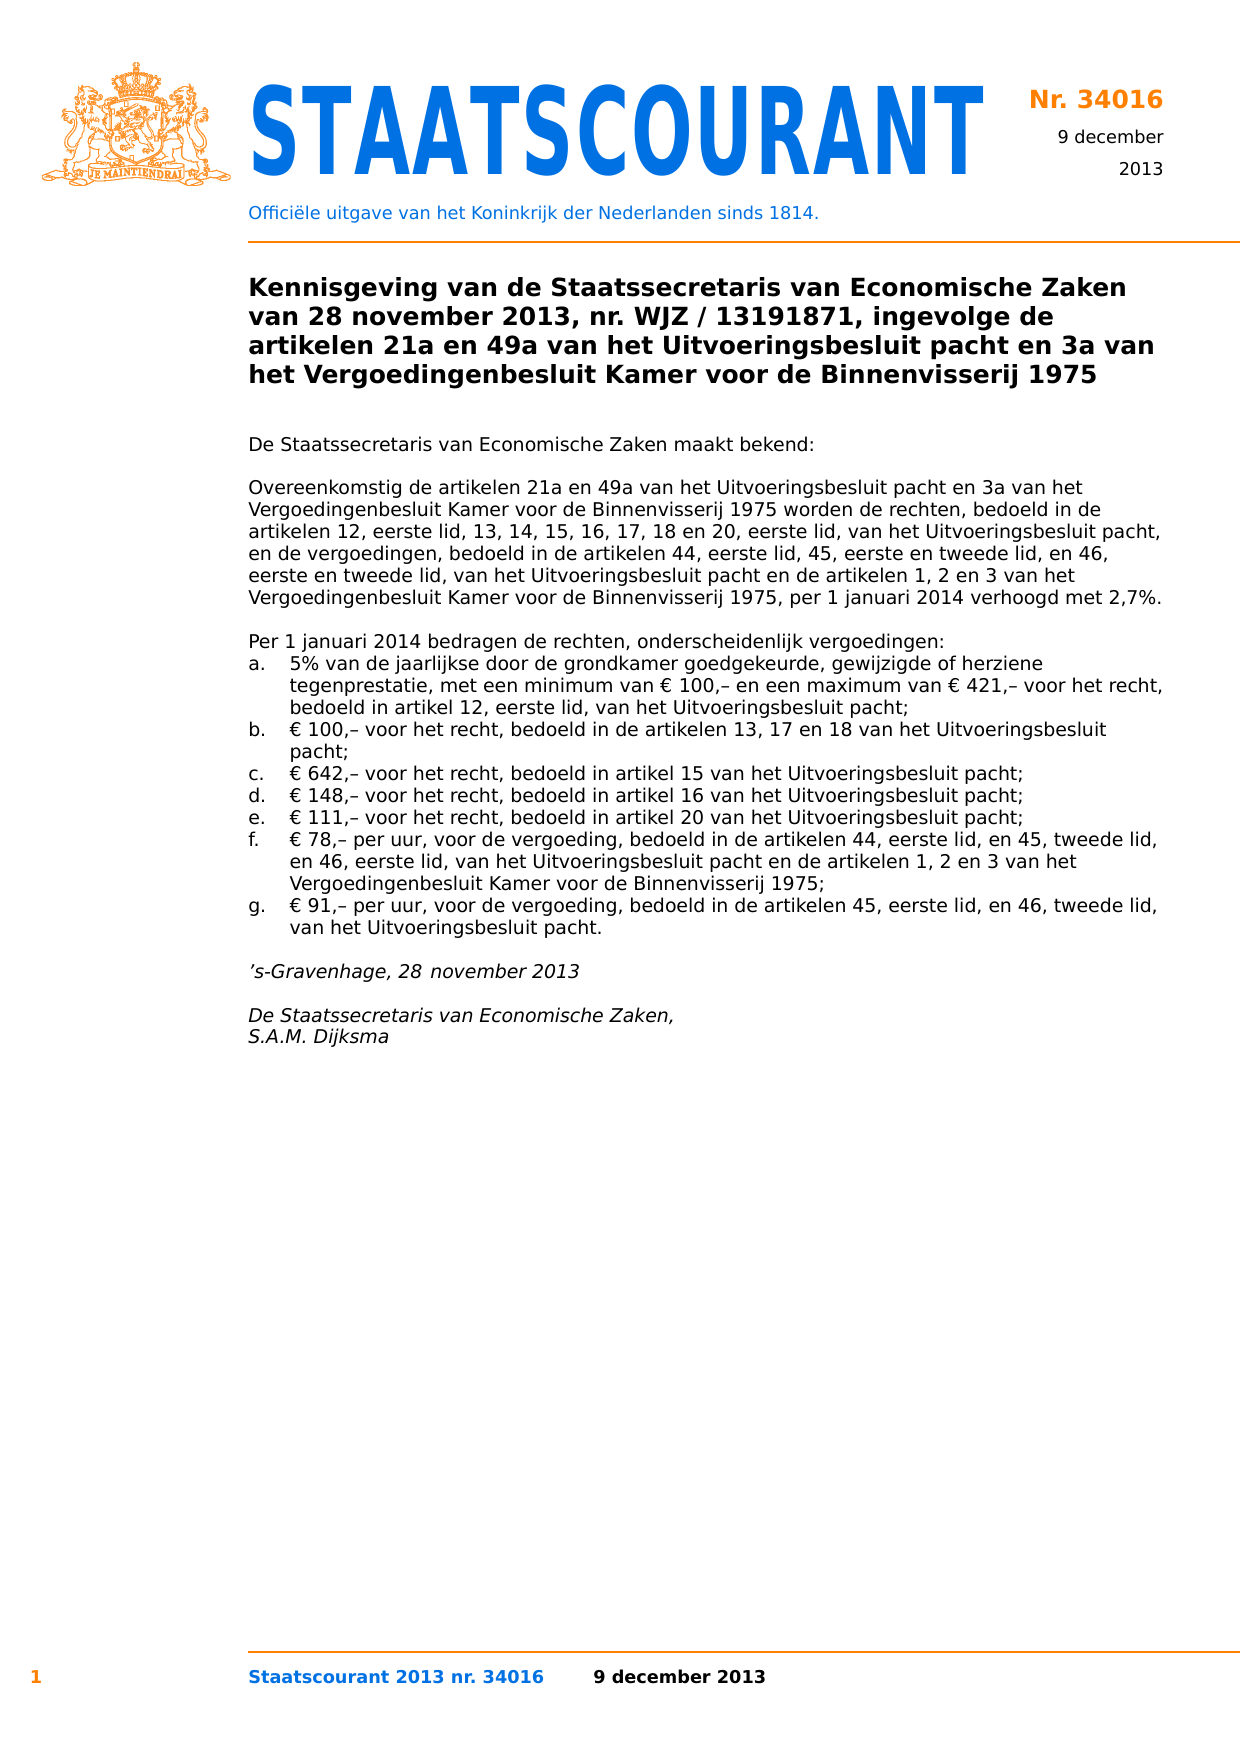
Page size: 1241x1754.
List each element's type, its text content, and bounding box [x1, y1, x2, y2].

text De Staatssecretaris van Economische Zaken, S.A.M. Dijksma [248, 1004, 1163, 1048]
picture [41, 62, 231, 186]
text Overeenkomstig de artikelen 21a en 49a van het Uitvoeringsbesluit pacht en 3a van het Vergoedingenbesluit Kamer voor de Binnenvisserij 1975 worden de rechten, bedoeld in de artikelen 12, eerste lid, 13, 14, 15, 16, 17, 18 en 20, eerste lid, van het Uitvoeringsbesluit pacht, en de vergoedingen, bedoeld in de artikelen 44, eerste lid, 45, eerste en tweede lid, en 46, eerste en tweede lid, van het Uitvoeringsbesluit pacht en de artikelen 1, 2 en 3 van het Vergoedingenbesluit Kamer voor de Binnenvisserij 1975, per 1 januari 2014 verhoogd met 2,7%. [248, 477, 1163, 609]
table_cell Officiële uitgave van het Koninkrijk der Nederlanden sinds 1814. [248, 203, 1240, 241]
text De Staatssecretaris van Economische Zaken maakt bekend: [248, 433, 1163, 455]
table_header [25, 62, 248, 241]
text c. € 642,– voor het recht, bedoeld in artikel 15 van het Uitvoeringsbesluit pacht; [248, 763, 1163, 785]
table_header STAATSCOURANT [248, 62, 998, 203]
subtitle Kennisgeving van de Staatssecretaris van Economische Zaken van 28 november 2013, nr. WJZ / 13191871, ingevolge de artikelen 21a en 49a van het Uitvoeringsbesluit pacht en 3a van het Vergoedingenbesluit Kamer voor de Binnenvisserij 1975 [248, 273, 1163, 390]
text g. € 91,– per uur, voor de vergoeding, bedoeld in de artikelen 45, eerste lid, en 46, tweede lid, van het Uitvoeringsbesluit pacht. [248, 895, 1163, 939]
table_header Nr. 34016 [998, 62, 1240, 121]
text e. € 111,– voor het recht, bedoeld in artikel 20 van het Uitvoeringsbesluit pacht; [248, 807, 1163, 829]
table_cell 9 december [998, 121, 1240, 153]
text Per 1 januari 2014 bedragen de rechten, onderscheidenlijk vergoedingen: [248, 631, 1163, 653]
text a. 5% van de jaarlijkse door de grondkamer goedgekeurde, gewijzigde of herziene tegenprestatie, met een minimum van € 100,– en een maximum van € 421,– voor het recht, bedoeld in artikel 12, eerste lid, van het Uitvoeringsbesluit pacht; [248, 653, 1163, 719]
text ’s-Gravenhage, 28 november 2013 [248, 961, 1163, 983]
table_cell 2013 [998, 153, 1240, 203]
text f. € 78,– per uur, voor de vergoeding, bedoeld in de artikelen 44, eerste lid, en 45, tweede lid, en 46, eerste lid, van het Uitvoeringsbesluit pacht en de artikelen 1, 2 en 3 van het Vergoedingenbesluit Kamer voor de Binnenvisserij 1975; [248, 829, 1163, 895]
text b. € 100,– voor het recht, bedoeld in de artikelen 13, 17 en 18 van het Uitvoeringsbesluit pacht; [248, 719, 1163, 763]
text d. € 148,– voor het recht, bedoeld in artikel 16 van het Uitvoeringsbesluit pacht; [248, 785, 1163, 807]
